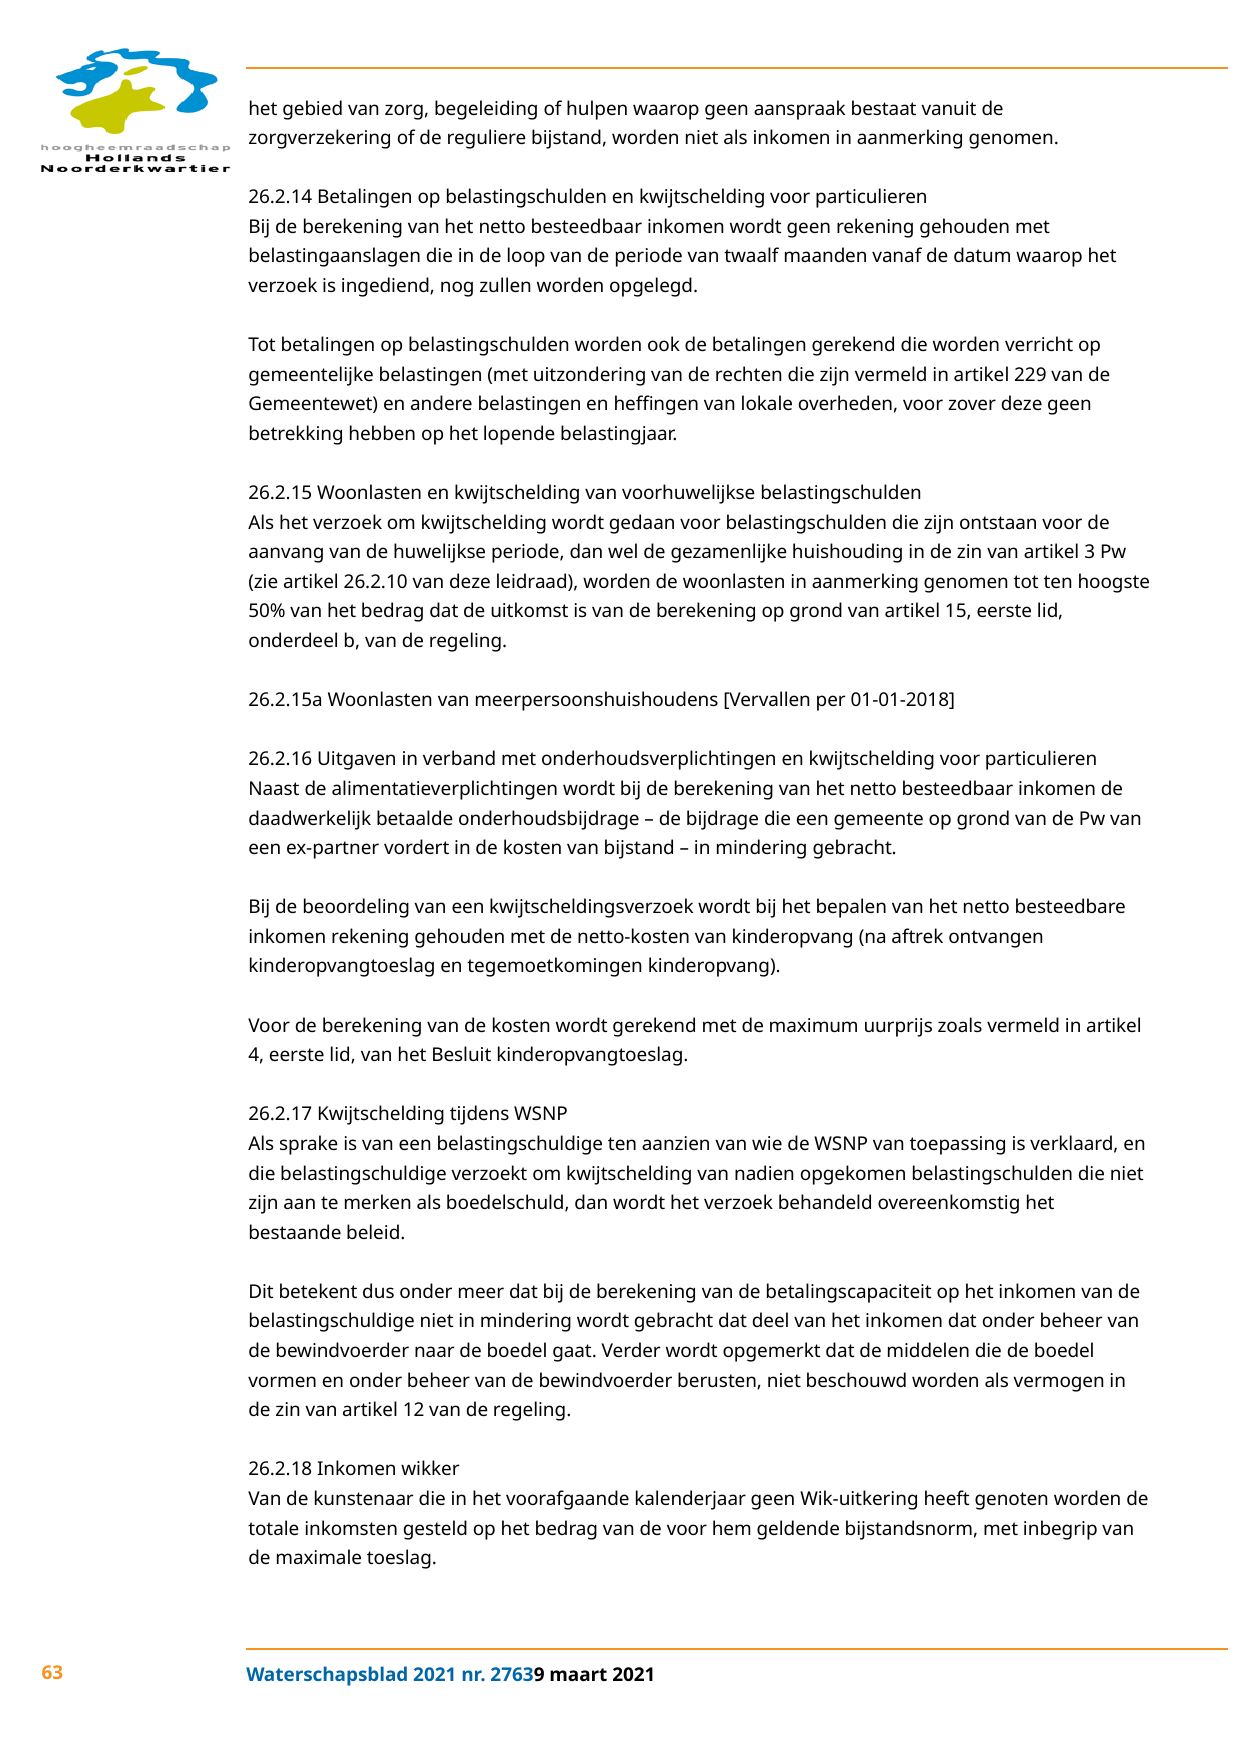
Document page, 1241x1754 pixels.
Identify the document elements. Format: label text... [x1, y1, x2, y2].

text Als het verzoek om kwijtschelding wordt gedaan voor belastingschulden die zijn ontstaan voor de aanvang van de huwelijkse periode, dan wel de gezamenlijke huishouding in de zin van artikel 3 Pw (zie artikel 26.2.10 van deze leidraad), worden de woonlasten in aanmerking genomen tot ten hoogste 50% van het bedrag dat de uitkomst is van de berekening op grond van artikel 15, eerste lid, onderdeel b, van de regeling. [248, 509, 1152, 653]
text 26.2.16 Uitgaven in verband met onderhoudsverplichtingen en kwijtschelding voor particulieren [248, 746, 1152, 771]
text Als sprake is van een belastingschuldige ten aanzien van wie de WSNP van toepassing is verklaard, en die belastingschuldige verzoekt om kwijtschelding van nadien opgekomen belastingschulden die niet zijn aan te merken als boedelschuld, dan wordt het verzoek behandeld overeenkomstig het bestaande beleid. [248, 1130, 1152, 1245]
text Van de kunstenaar die in het voorafgaande kalenderjaar geen Wik-uitkering heeft genoten worden de totale inkomsten gesteld op het bedrag van de voor hem geldende bijstandsnorm, met inbegrip van de maximale toeslag. [248, 1485, 1152, 1570]
text 26.2.18 Inkomen wikker [248, 1456, 1152, 1481]
text het gebied van zorg, begeleiding of hulpen waarop geen aanspraak bestaat vanuit de zorgverzekering of de reguliere bijstand, worden niet als inkomen in aanmerking genomen. [248, 95, 1152, 150]
text Bij de berekening van het netto besteedbaar inkomen wordt geen rekening gehouden met belastingaanslagen die in de loop van de periode van twaalf maanden vanaf de datum waarop het verzoek is ingediend, nog zullen worden opgelegd. [248, 213, 1152, 298]
text Tot betalingen op belastingschulden worden ook de betalingen gerekend die worden verricht op gemeentelijke belastingen (met uitzondering van de rechten die zijn vermeld in artikel 229 van de Gemeentewet) en andere belastingen en heffingen van lokale overheden, voor zover deze geen betrekking hebben op het lopende belastingjaar. [248, 331, 1152, 446]
text Naast de alimentatieverplichtingen wordt bij de berekening van het netto besteedbaar inkomen de daadwerkelijk betaalde onderhoudsbijdrage – de bijdrage die een gemeente op grond van de Pw van een ex-partner vordert in de kosten van bijstand – in mindering gebracht. [248, 775, 1152, 860]
text Voor de berekening van de kosten wordt gerekend met de maximum uurprijs zoals vermeld in artikel 4, eerste lid, van het Besluit kinderopvangtoeslag. [248, 1012, 1152, 1067]
text 26.2.15 Woonlasten en kwijtschelding van voorhuwelijkse belastingschulden [248, 479, 1152, 505]
text Dit betekent dus onder meer dat bij de berekening van de betalingscapaciteit op het inkomen van de belastingschuldige niet in mindering wordt gebracht dat deel van het inkomen dat onder beheer van de bewindvoerder naar de boedel gaat. Verder wordt opgemerkt dat de middelen die de boedel vormen en onder beheer van de bewindvoerder berusten, niet beschouwd worden als vermogen in de zin van artikel 12 van de regeling. [248, 1278, 1152, 1422]
picture [41, 47, 231, 172]
text Bij de beoordeling van een kwijtscheldingsverzoek wordt bij het bepalen van het netto besteedbare inkomen rekening gehouden met de netto-kosten van kinderopvang (na aftrek ontvangen kinderopvangtoeslag en tegemoetkomingen kinderopvang). [248, 893, 1152, 978]
text 26.2.15a Woonlasten van meerpersoonshuishoudens [Vervallen per 01-01-2018] [248, 686, 1152, 712]
text 26.2.17 Kwijtschelding tijdens WSNP [248, 1101, 1152, 1126]
text 26.2.14 Betalingen op belastingschulden en kwijtschelding voor particulieren [248, 183, 1152, 209]
